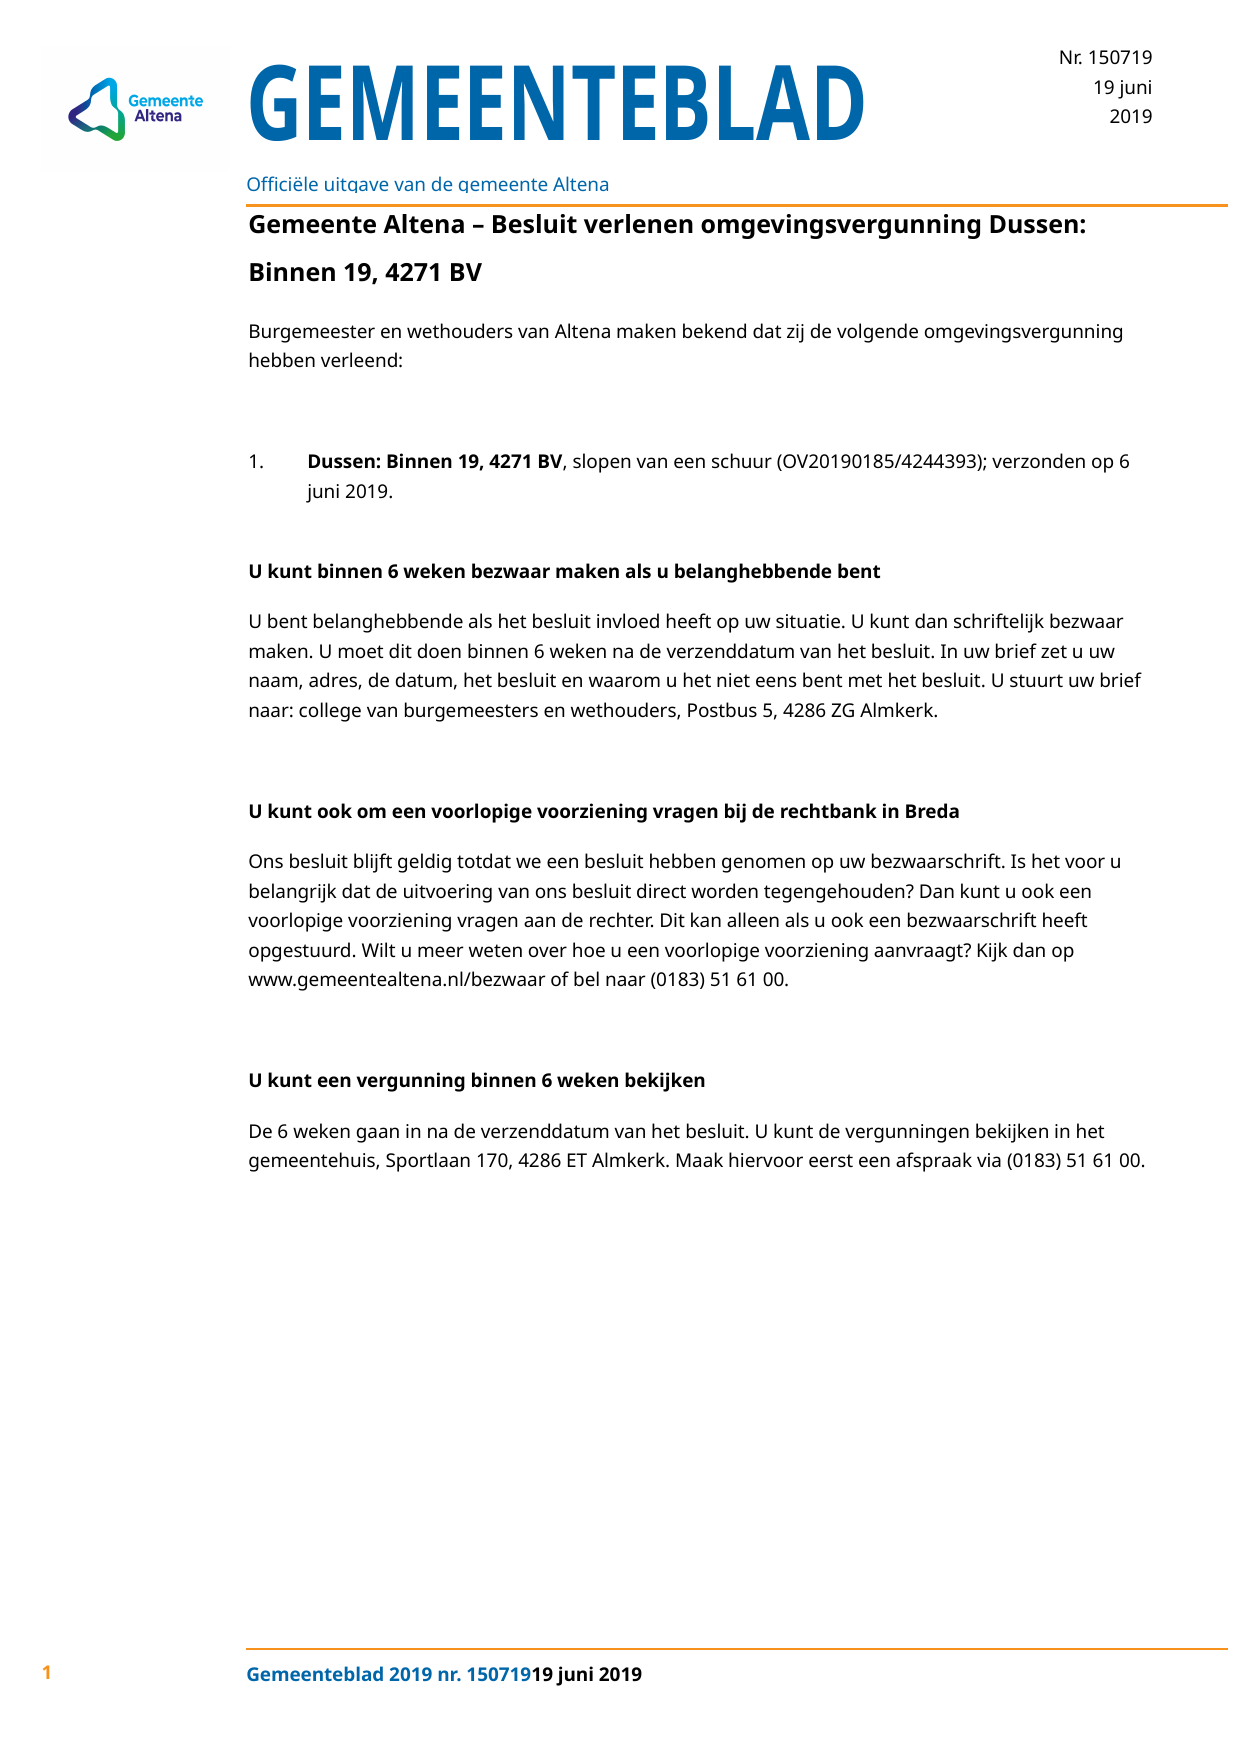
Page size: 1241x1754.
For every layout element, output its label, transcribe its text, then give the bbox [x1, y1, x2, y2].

text U kunt ook om een voorlopige voorziening vragen bij de rechtbank in Breda [248, 798, 1152, 824]
text U kunt een vergunning binnen 6 weken bekijken [248, 1067, 1152, 1093]
text De 6 weken gaan in na de verzenddatum van het besluit. U kunt de vergunningen bekijken in het gemeentehuis, Sportlaan 170, 4286 ET Almkerk. Maak hiervoor eerst een afspraak via (0183) 51 61 00. [248, 1118, 1152, 1173]
text U kunt binnen 6 weken bezwaar maken als u belanghebbende bent [248, 558, 1152, 584]
text Ons besluit blijft geldig totdat we een besluit hebben genomen op uw bezwaarschrift. Is het voor u belangrijk dat de uitvoering van ons besluit direct worden tegengehouden? Dan kunt u ook een voorlopige voorziening vragen aan de rechter. Dit kan alleen als u ook een bezwaarschrift heeft opgestuurd. Wilt u meer weten over hoe u een voorlopige voorziening aanvraagt? Kijk dan op www.gemeentealtena.nl/bezwaar of bel naar (0183) 51 61 00. [248, 848, 1152, 992]
picture [41, 47, 231, 172]
list Dussen: Binnen 19, 4271 BV, slopen van een schuur (OV20190185/4244393); verzonden op 6 juni 2019. [248, 448, 1152, 504]
text Burgemeester en wethouders van Altena maken bekend dat zij de volgende omgevingsvergunning hebben verleend: [248, 318, 1152, 373]
text U bent belanghebbende als het besluit invloed heeft op uw situatie. U kunt dan schriftelijk bezwaar maken. U moet dit doen binnen 6 weken na de verzenddatum van het besluit. In uw brief zet u uw naam, adres, de datum, het besluit en waarom u het niet eens bent met het besluit. U stuurt uw brief naar: college van burgemeesters en wethouders, Postbus 5, 4286 ZG Almkerk. [248, 608, 1152, 723]
text Gemeente Altena – Besluit verlenen omgevingsvergunning Dussen: Binnen 19, 4271 BV [248, 207, 1152, 288]
